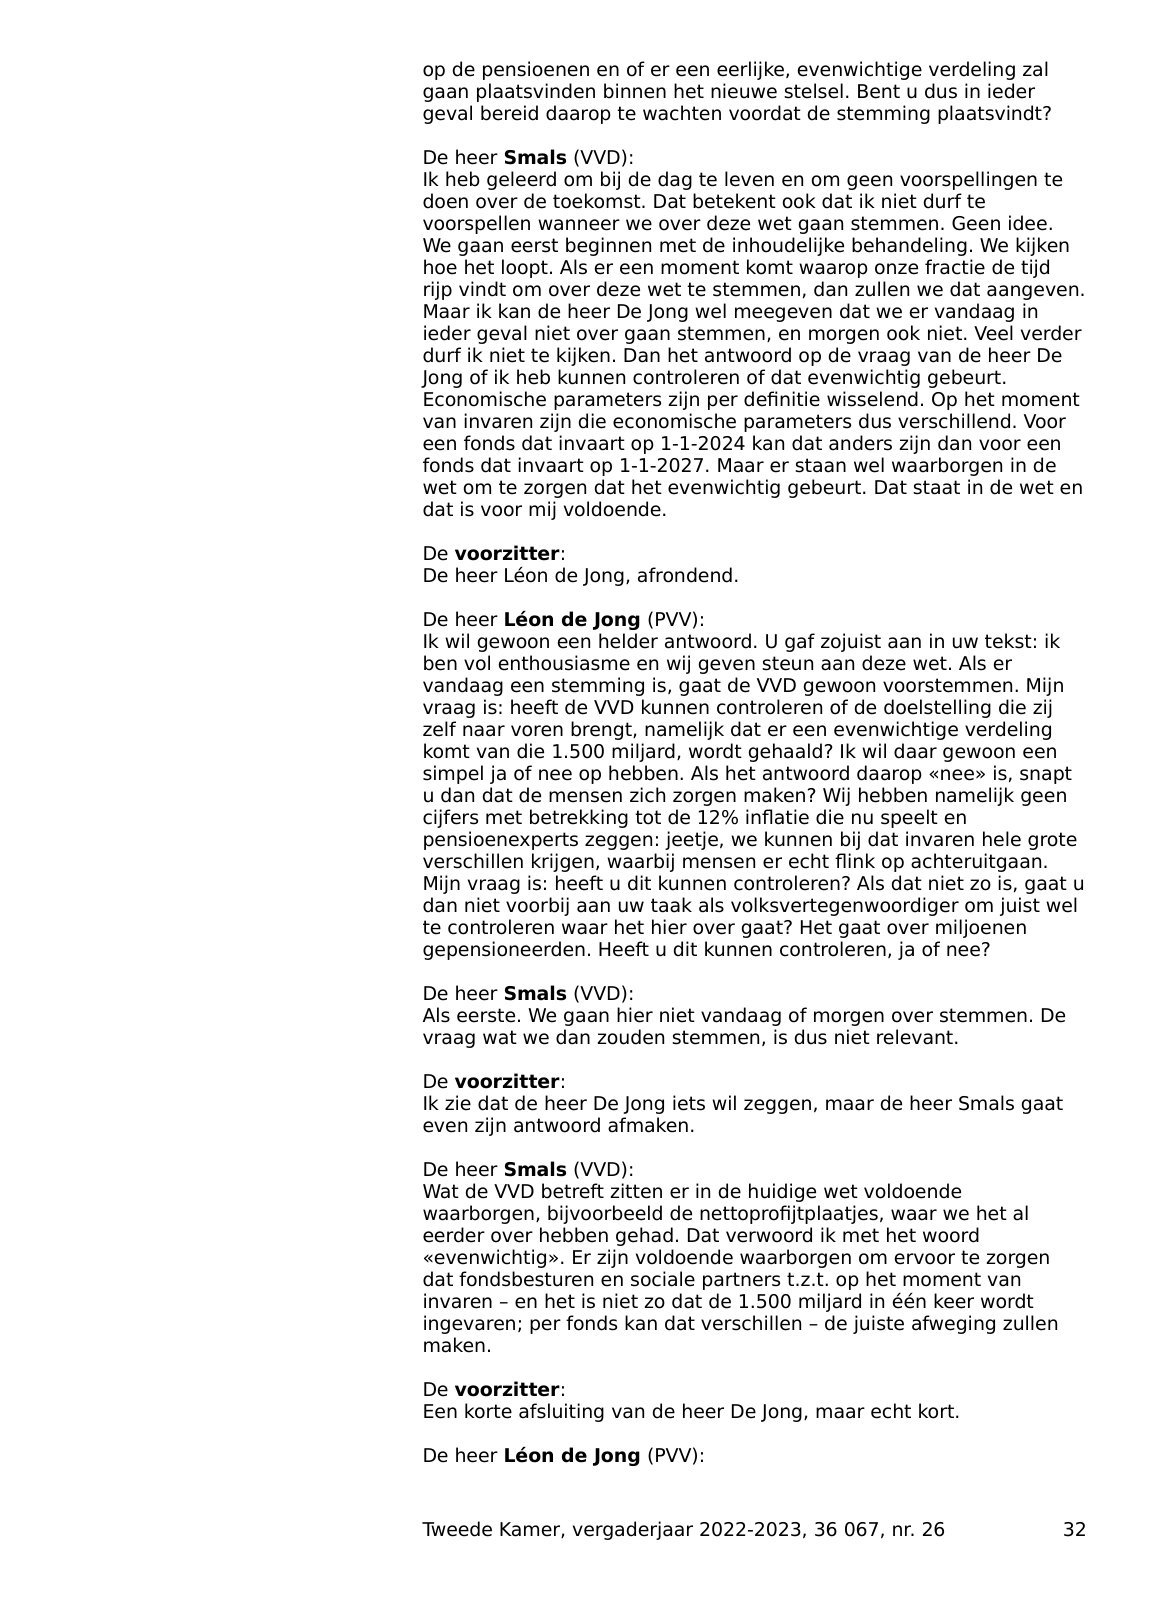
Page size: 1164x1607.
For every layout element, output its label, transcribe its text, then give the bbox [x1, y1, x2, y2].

text De voorzitter: [422, 1379, 1087, 1401]
text Als eerste. We gaan hier niet vandaag of morgen over stemmen. De vraag wat we dan zouden stemmen, is dus niet relevant. [422, 1005, 1087, 1049]
text De heer Léon de Jong (PVV): [422, 1445, 1087, 1467]
text Ik heb geleerd om bij de dag te leven en om geen voorspellingen te doen over de toekomst. Dat betekent ook dat ik niet durf te voorspellen wanneer we over deze wet gaan stemmen. Geen idee. We gaan eerst beginnen met de inhoudelijke behandeling. We kijken hoe het loopt. Als er een moment komt waarop onze fractie de tijd rijp vindt om over deze wet te stemmen, dan zullen we dat aangeven. Maar ik kan de heer De Jong wel meegeven dat we er vandaag in ieder geval niet over gaan stemmen, en morgen ook niet. Veel verder durf ik niet te kijken. Dan het antwoord op de vraag van de heer De Jong of ik heb kunnen controleren of dat evenwichtig gebeurt. Economische parameters zijn per definitie wisselend. Op het moment van invaren zijn die economische parameters dus verschillend. Voor een fonds dat invaart op 1-1-2024 kan dat anders zijn dan voor een fonds dat invaart op 1-1-2027. Maar er staan wel waarborgen in de wet om te zorgen dat het evenwichtig gebeurt. Dat staat in de wet en dat is voor mij voldoende. [422, 169, 1087, 521]
text Ik zie dat de heer De Jong iets wil zeggen, maar de heer Smals gaat even zijn antwoord afmaken. [422, 1093, 1087, 1137]
text Ik wil gewoon een helder antwoord. U gaf zojuist aan in uw tekst: ik ben vol enthousiasme en wij geven steun aan deze wet. Als er vandaag een stemming is, gaat de VVD gewoon voorstemmen. Mijn vraag is: heeft de VVD kunnen controleren of de doelstelling die zij zelf naar voren brengt, namelijk dat er een evenwichtige verdeling komt van die 1.500 miljard, wordt gehaald? Ik wil daar gewoon een simpel ja of nee op hebben. Als het antwoord daarop «nee» is, snapt u dan dat de mensen zich zorgen maken? Wij hebben namelijk geen cijfers met betrekking tot de 12% inflatie die nu speelt en pensioenexperts zeggen: jeetje, we kunnen bij dat invaren hele grote verschillen krijgen, waarbij mensen er echt flink op achteruitgaan. Mijn vraag is: heeft u dit kunnen controleren? Als dat niet zo is, gaat u dan niet voorbij aan uw taak als volksvertegenwoordiger om juist wel te controleren waar het hier over gaat? Het gaat over miljoenen gepensioneerden. Heeft u dit kunnen controleren, ja of nee? [422, 631, 1087, 961]
text De voorzitter: [422, 543, 1087, 565]
text Wat de VVD betreft zitten er in de huidige wet voldoende waarborgen, bijvoorbeeld de nettoprofijtplaatjes, waar we het al eerder over hebben gehad. Dat verwoord ik met het woord «evenwichtig». Er zijn voldoende waarborgen om ervoor te zorgen dat fondsbesturen en sociale partners t.z.t. op het moment van invaren – en het is niet zo dat de 1.500 miljard in één keer wordt ingevaren; per fonds kan dat verschillen – de juiste afweging zullen maken. [422, 1181, 1087, 1357]
text De heer Smals (VVD): [422, 147, 1087, 169]
text op de pensioenen en of er een eerlijke, evenwichtige verdeling zal gaan plaatsvinden binnen het nieuwe stelsel. Bent u dus in ieder geval bereid daarop te wachten voordat de stemming plaatsvindt? [422, 59, 1087, 125]
text De heer Smals (VVD): [422, 983, 1087, 1005]
text De voorzitter: [422, 1071, 1087, 1093]
text Een korte afsluiting van de heer De Jong, maar echt kort. [422, 1401, 1087, 1423]
text De heer Smals (VVD): [422, 1159, 1087, 1181]
text De heer Léon de Jong (PVV): [422, 609, 1087, 631]
text De heer Léon de Jong, afrondend. [422, 565, 1087, 587]
